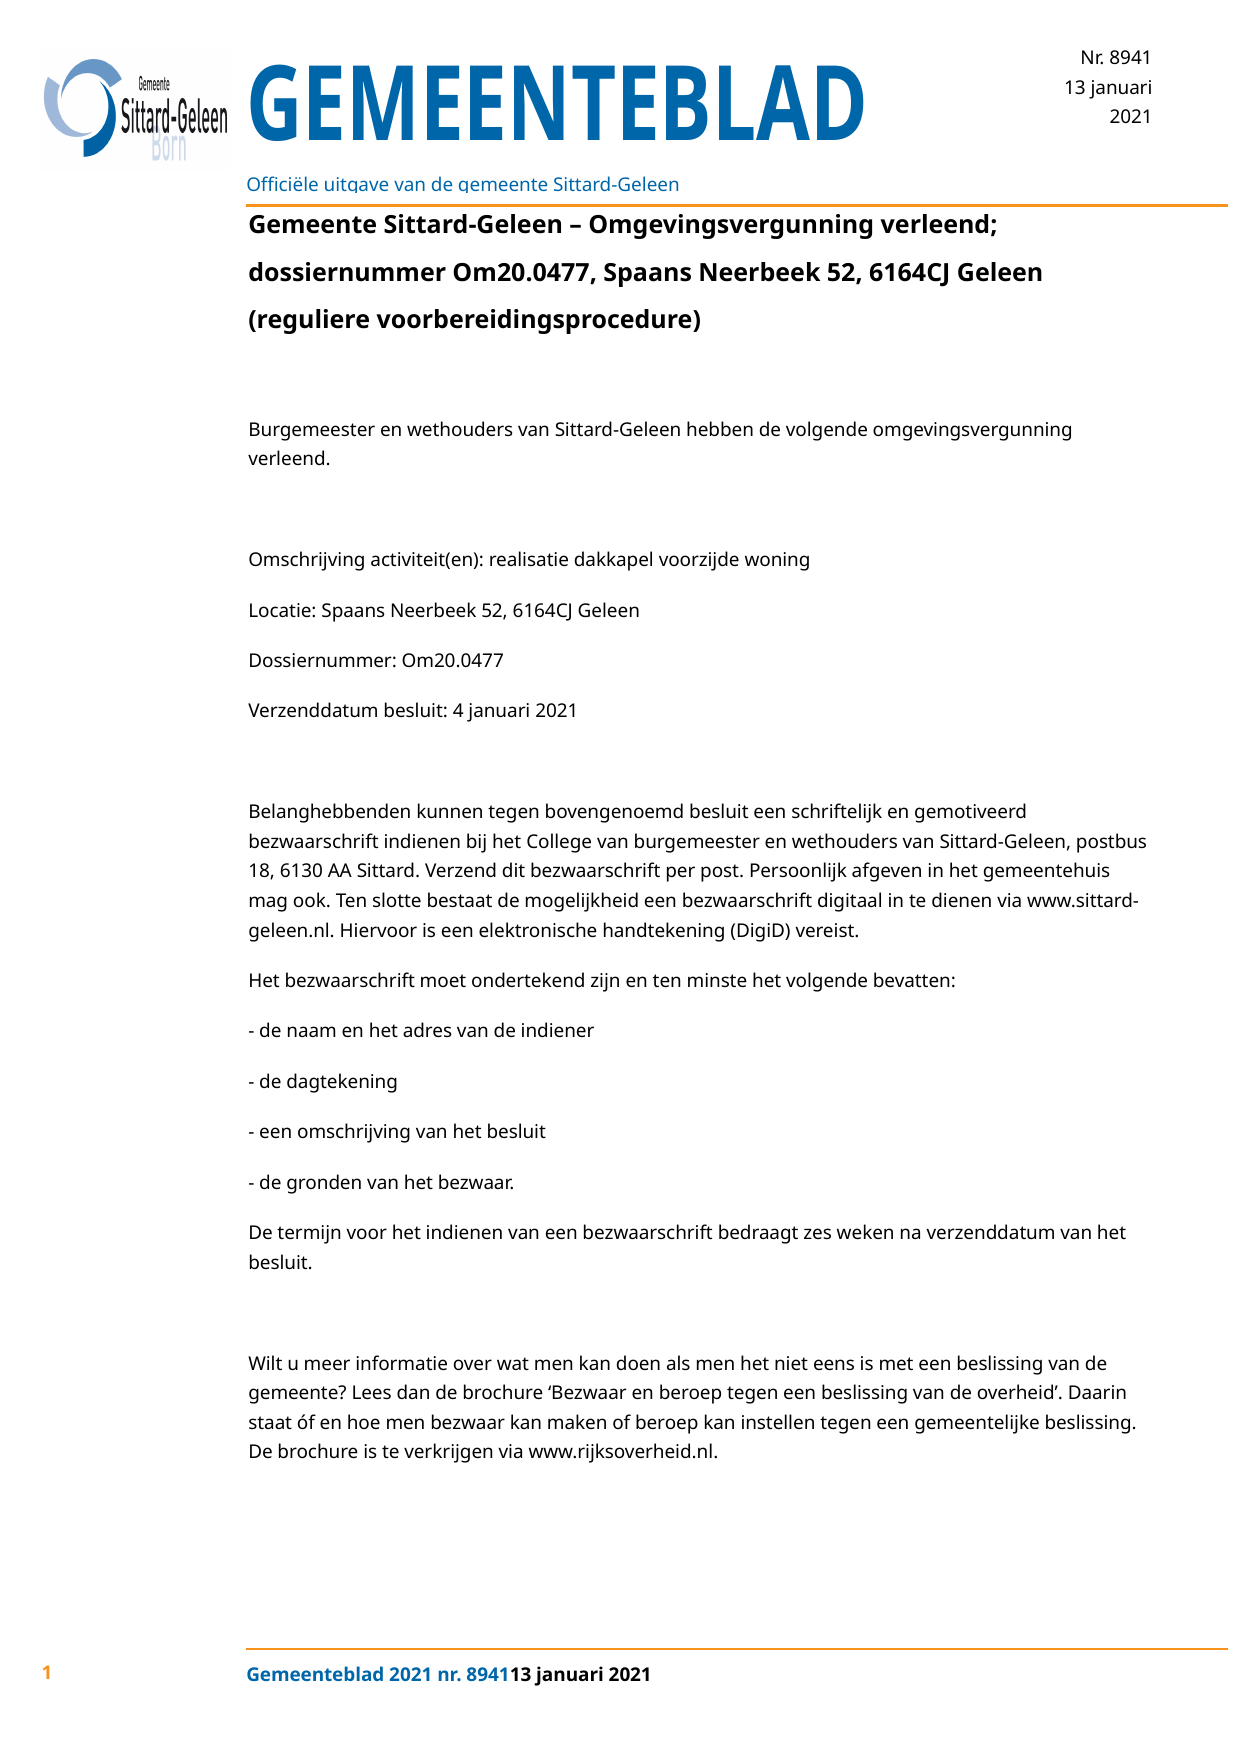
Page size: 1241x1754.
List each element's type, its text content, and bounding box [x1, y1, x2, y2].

text Burgemeester en wethouders van Sittard-Geleen hebben de volgende omgevingsvergunning verleend. [248, 416, 1152, 471]
text - de dagtekening [248, 1068, 1152, 1094]
picture [41, 47, 231, 172]
text Locatie: Spaans Neerbeek 52, 6164CJ Geleen [248, 597, 1152, 622]
text Belanghebbenden kunnen tegen bovengenoemd besluit een schriftelijk en gemotiveerd bezwaarschrift indienen bij het College van burgemeester en wethouders van Sittard-Geleen, postbus 18, 6130 AA Sittard. Verzend dit bezwaarschrift per post. Persoonlijk afgeven in het gemeentehuis mag ook. Ten slotte bestaat de mogelijkheid een bezwaarschrift digitaal in te dienen via www.sittard-geleen.nl. Hiervoor is een elektronische handtekening (DigiD) vereist. [248, 798, 1152, 942]
text - de gronden van het bezwaar. [248, 1169, 1152, 1194]
text Wilt u meer informatie over wat men kan doen als men het niet eens is met een beslissing van de gemeente? Lees dan de brochure ‘Bezwaar en beroep tegen een beslissing van de overheid’. Daarin staat óf en hoe men bezwaar kan maken of beroep kan instellen tegen een gemeentelijke beslissing. De brochure is te verkrijgen via www.rijksoverheid.nl. [248, 1350, 1152, 1464]
text De termijn voor het indienen van een bezwaarschrift bedraagt zes weken na verzenddatum van het besluit. [248, 1219, 1152, 1274]
text Het bezwaarschrift moet ondertekend zijn en ten minste het volgende bevatten: [248, 967, 1152, 993]
text Dossiernummer: Om20.0477 [248, 647, 1152, 673]
text Gemeente Sittard-Geleen – Omgevingsvergunning verleend; dossiernummer Om20.0477, Spaans Neerbeek 52, 6164CJ Geleen (reguliere voorbereidingsprocedure) [248, 207, 1152, 336]
text Omschrijving activiteit(en): realisatie dakkapel voorzijde woning [248, 546, 1152, 572]
text - een omschrijving van het besluit [248, 1118, 1152, 1144]
text - de naam en het adres van de indiener [248, 1018, 1152, 1043]
text Verzenddatum besluit: 4 januari 2021 [248, 698, 1152, 723]
